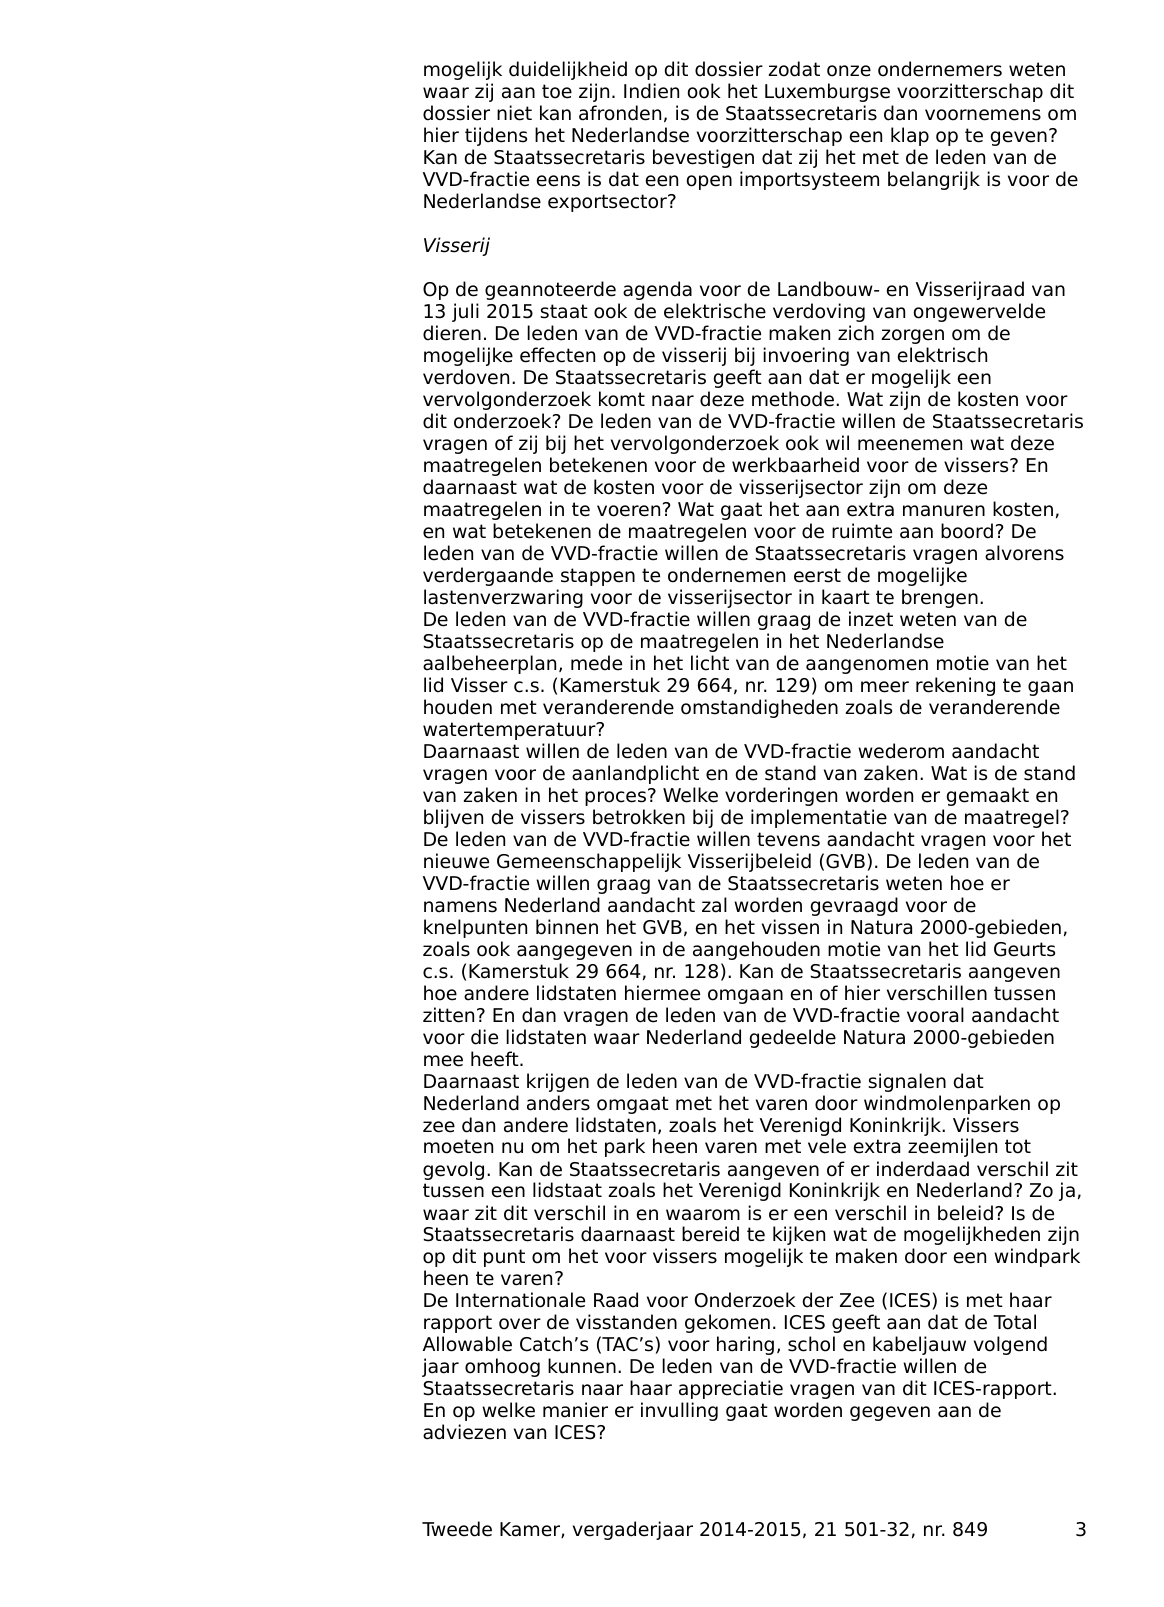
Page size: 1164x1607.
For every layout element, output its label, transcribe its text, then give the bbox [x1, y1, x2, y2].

text De leden van de VVD-fractie willen graag de inzet weten van de Staatssecretaris op de maatregelen in het Nederlandse aalbeheerplan, mede in het licht van de aangenomen motie van het lid Visser c.s. (Kamerstuk 29 664, nr. 129) om meer rekening te gaan houden met veranderende omstandigheden zoals de veranderende watertemperatuur? [422, 609, 1087, 741]
text De Internationale Raad voor Onderzoek der Zee (ICES) is met haar rapport over de visstanden gekomen. ICES geeft aan dat de Total Allowable Catch’s (TAC’s) voor haring, schol en kabeljauw volgend jaar omhoog kunnen. De leden van de VVD-fractie willen de Staatssecretaris naar haar appreciatie vragen van dit ICES-rapport. En op welke manier er invulling gaat worden gegeven aan de adviezen van ICES? [422, 1290, 1087, 1444]
text mogelijk duidelijkheid op dit dossier zodat onze ondernemers weten waar zij aan toe zijn. Indien ook het Luxemburgse voorzitterschap dit dossier niet kan afronden, is de Staatssecretaris dan voornemens om hier tijdens het Nederlandse voorzitterschap een klap op te geven? Kan de Staatssecretaris bevestigen dat zij het met de leden van de VVD-fractie eens is dat een open importsysteem belangrijk is voor de Nederlandse exportsector? [422, 59, 1087, 213]
text Daarnaast willen de leden van de VVD-fractie wederom aandacht vragen voor de aanlandplicht en de stand van zaken. Wat is de stand van zaken in het proces? Welke vorderingen worden er gemaakt en blijven de vissers betrokken bij de implementatie van de maatregel? [422, 741, 1087, 829]
subtitle Visserij [422, 235, 1087, 257]
text Daarnaast krijgen de leden van de VVD-fractie signalen dat Nederland anders omgaat met het varen door windmolenparken op zee dan andere lidstaten, zoals het Verenigd Koninkrijk. Vissers moeten nu om het park heen varen met vele extra zeemijlen tot gevolg. Kan de Staatssecretaris aangeven of er inderdaad verschil zit tussen een lidstaat zoals het Verenigd Koninkrijk en Nederland? Zo ja, waar zit dit verschil in en waarom is er een verschil in beleid? Is de Staatssecretaris daarnaast bereid te kijken wat de mogelijkheden zijn op dit punt om het voor vissers mogelijk te maken door een windpark heen te varen? [422, 1071, 1087, 1290]
text Op de geannoteerde agenda voor de Landbouw- en Visserijraad van 13 juli 2015 staat ook de elektrische verdoving van ongewervelde dieren. De leden van de VVD-fractie maken zich zorgen om de mogelijke effecten op de visserij bij invoering van elektrisch verdoven. De Staatssecretaris geeft aan dat er mogelijk een vervolgonderzoek komt naar deze methode. Wat zijn de kosten voor dit onderzoek? De leden van de VVD-fractie willen de Staatssecretaris vragen of zij bij het vervolgonderzoek ook wil meenemen wat deze maatregelen betekenen voor de werkbaarheid voor de vissers? En daarnaast wat de kosten voor de visserijsector zijn om deze maatregelen in te voeren? Wat gaat het aan extra manuren kosten, en wat betekenen de maatregelen voor de ruimte aan boord? De leden van de VVD-fractie willen de Staatssecretaris vragen alvorens verdergaande stappen te ondernemen eerst de mogelijke lastenverzwaring voor de visserijsector in kaart te brengen. [422, 279, 1087, 609]
text De leden van de VVD-fractie willen tevens aandacht vragen voor het nieuwe Gemeenschappelijk Visserijbeleid (GVB). De leden van de VVD-fractie willen graag van de Staatssecretaris weten hoe er namens Nederland aandacht zal worden gevraagd voor de knelpunten binnen het GVB, en het vissen in Natura 2000-gebieden, zoals ook aangegeven in de aangehouden motie van het lid Geurts c.s. (Kamerstuk 29 664, nr. 128). Kan de Staatssecretaris aangeven hoe andere lidstaten hiermee omgaan en of hier verschillen tussen zitten? En dan vragen de leden van de VVD-fractie vooral aandacht voor die lidstaten waar Nederland gedeelde Natura 2000-gebieden mee heeft. [422, 829, 1087, 1071]
